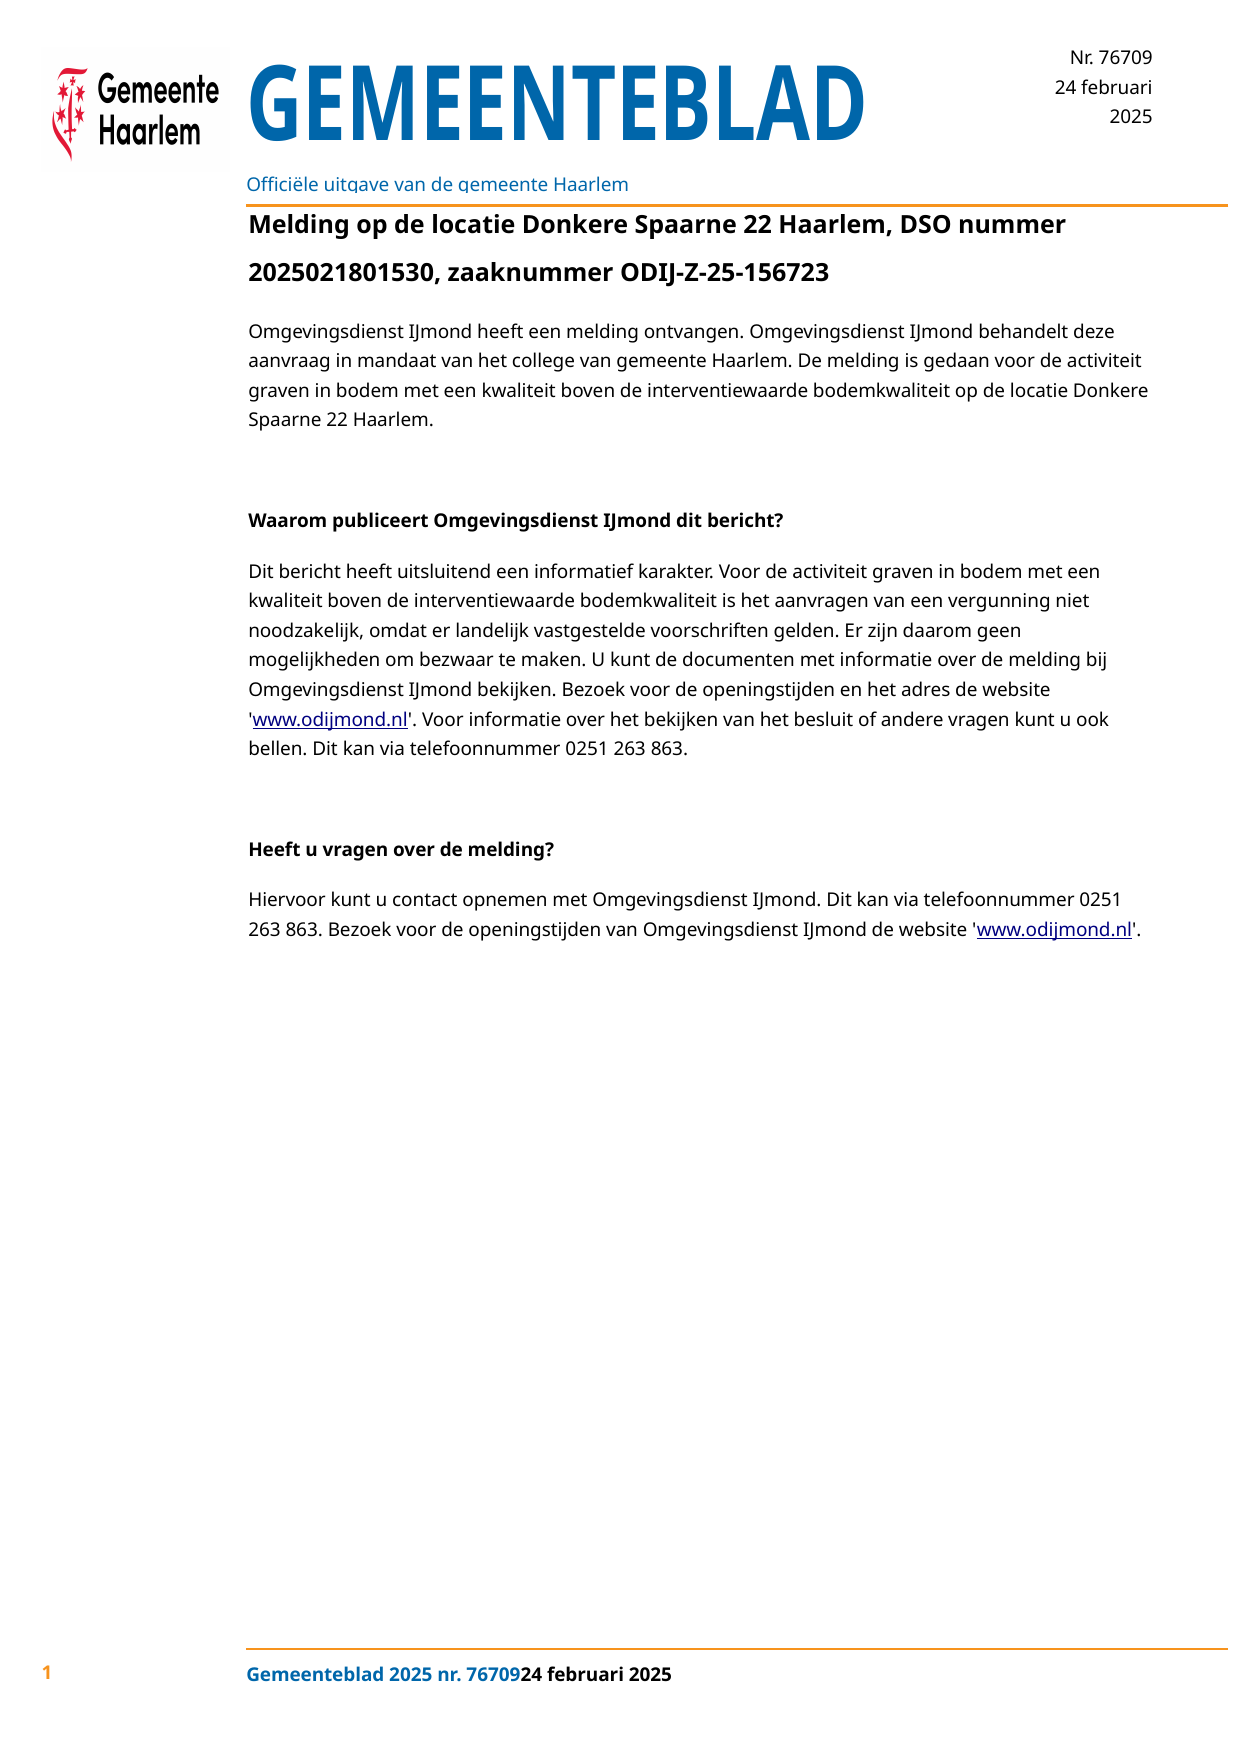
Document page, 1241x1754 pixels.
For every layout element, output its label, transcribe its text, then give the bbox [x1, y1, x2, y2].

text Omgevingsdienst IJmond heeft een melding ontvangen. Omgevingsdienst IJmond behandelt deze aanvraag in mandaat van het college van gemeente Haarlem. De melding is gedaan voor de activiteit graven in bodem met een kwaliteit boven de interventiewaarde bodemkwaliteit op de locatie Donkere Spaarne 22 Haarlem. [248, 318, 1152, 432]
text Dit bericht heeft uitsluitend een informatief karakter. Voor de activiteit graven in bodem met een kwaliteit boven de interventiewaarde bodemkwaliteit is het aanvragen van een vergunning niet noodzakelijk, omdat er landelijk vastgestelde voorschriften gelden. Er zijn daarom geen mogelijkheden om bezwaar te maken. U kunt de documenten met informatie over de melding bij Omgevingsdienst IJmond bekijken. Bezoek voor de openingstijden en het adres de website 'www.odijmond.nl'. Voor informatie over het bekijken van het besluit of andere vragen kunt u ook bellen. Dit kan via telefoonnummer 0251 263 863. [248, 558, 1152, 761]
text Hiervoor kunt u contact opnemen met Omgevingsdienst IJmond. Dit kan via telefoonnummer 0251 263 863. Bezoek voor de openingstijden van Omgevingsdienst IJmond de website 'www.odijmond.nl'. [248, 887, 1152, 942]
text Waarom publiceert Omgevingsdienst IJmond dit bericht? [248, 507, 1152, 533]
text Heeft u vragen over de melding? [248, 836, 1152, 862]
picture [41, 47, 231, 172]
text Melding op de locatie Donkere Spaarne 22 Haarlem, DSO nummer 2025021801530, zaaknummer ODIJ-Z-25-156723 [248, 207, 1152, 288]
